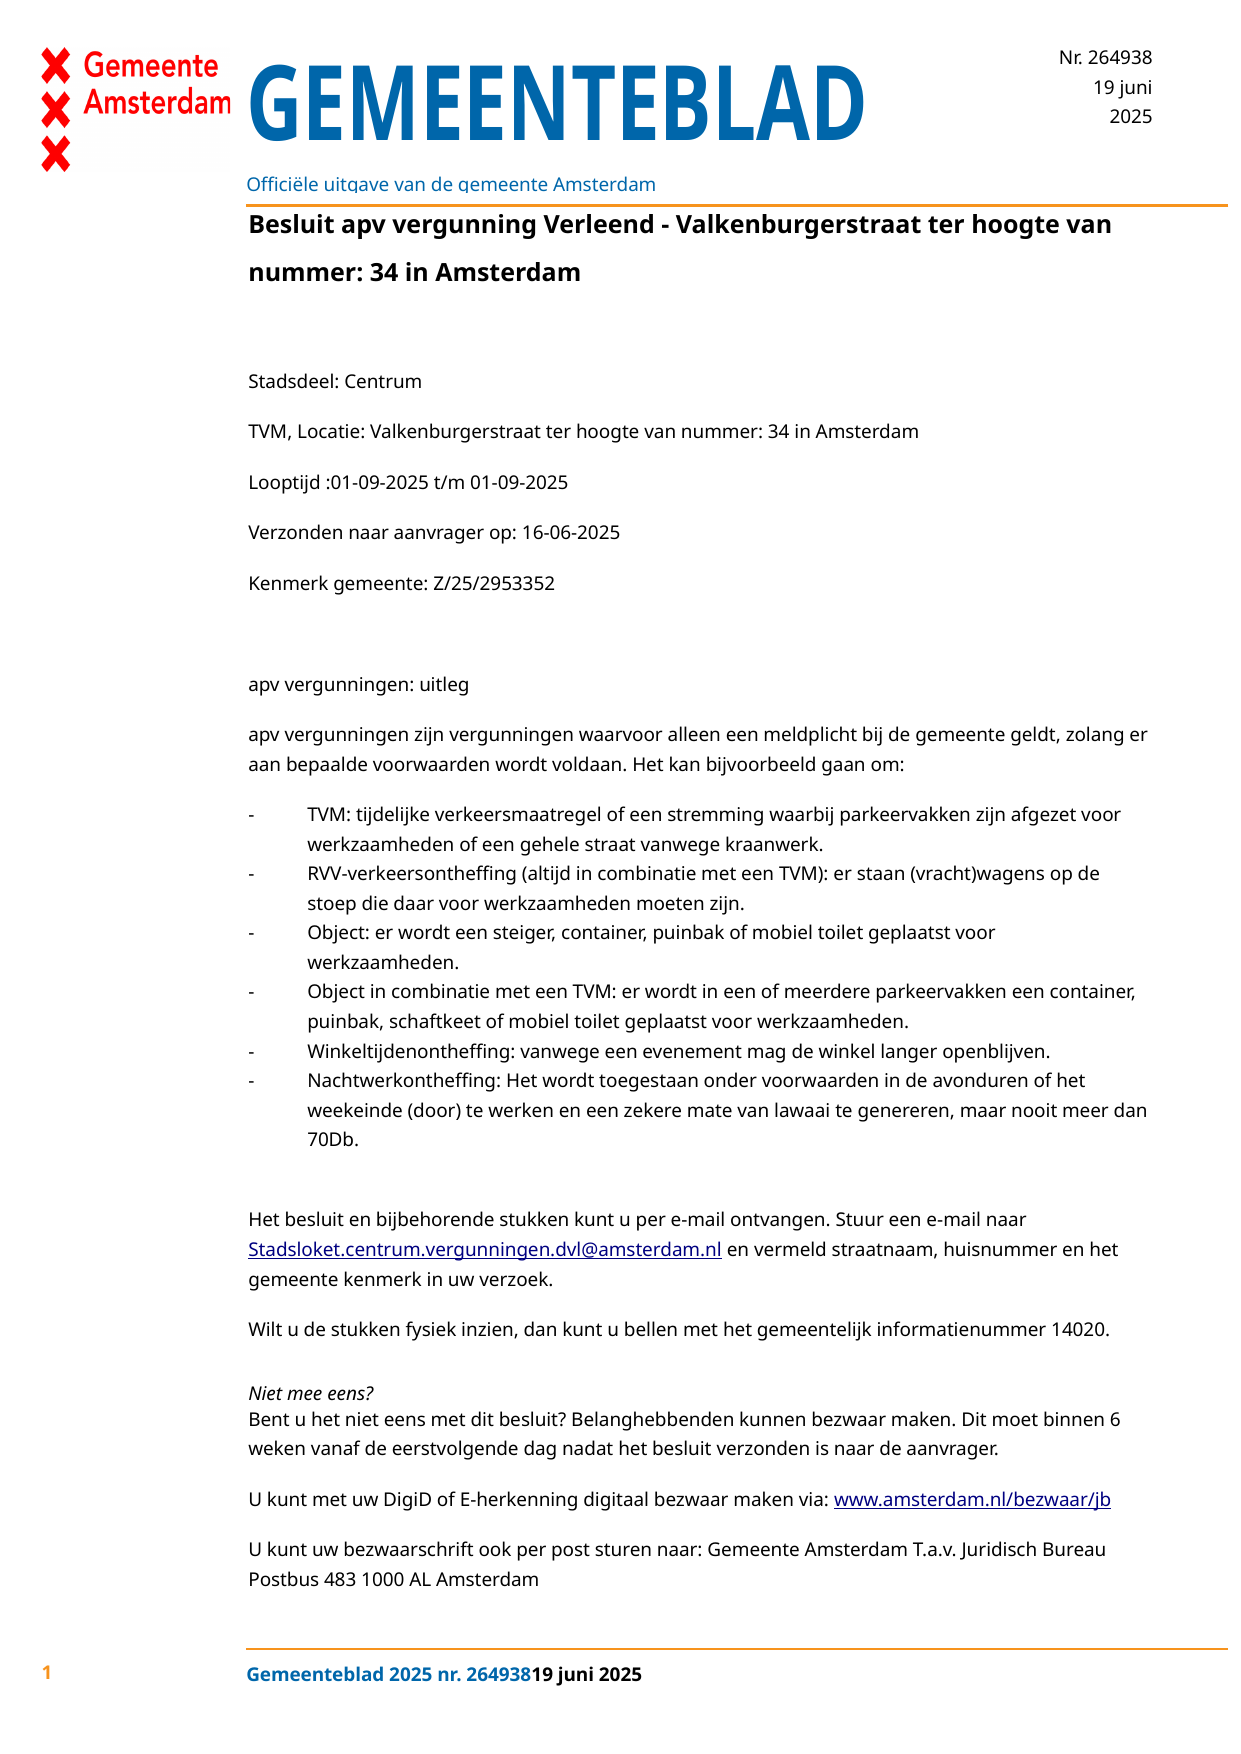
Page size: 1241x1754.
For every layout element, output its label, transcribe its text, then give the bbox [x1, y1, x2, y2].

text Looptijd :01-09-2025 t/m 01-09-2025 [248, 469, 1152, 495]
text Niet mee eens? [248, 1380, 1152, 1406]
text Stadsdeel: Centrum [248, 368, 1152, 394]
list Winkeltijdenontheffing: vanwege een evenement mag de winkel langer openblijven. [248, 1038, 1152, 1064]
list TVM: tijdelijke verkeersmaatregel of een stremming waarbij parkeervakken zijn afgezet voor werkzaamheden of een gehele straat vanwege kraanwerk. [248, 801, 1152, 857]
text apv vergunningen zijn vergunningen waarvoor alleen een meldplicht bij de gemeente geldt, zolang er aan bepaalde voorwaarden wordt voldaan. Het kan bijvoorbeeld gaan om: [248, 721, 1152, 777]
list RVV-verkeersontheffing (altijd in combinatie met een TVM): er staan (vracht)wagens op de stoep die daar voor werkzaamheden moeten zijn. [248, 860, 1152, 916]
picture [41, 47, 231, 172]
list Nachtwerkontheffing: Het wordt toegestaan onder voorwaarden in de avonduren of het weekeinde (door) te werken en een zekere mate van lawaai te genereren, maar nooit meer dan 70Db. [248, 1067, 1152, 1152]
text Kenmerk gemeente: Z/25/2953352 [248, 570, 1152, 596]
text U kunt uw bezwaarschrift ook per post sturen naar: Gemeente Amsterdam T.a.v. Juridisch Bureau Postbus 483 1000 AL Amsterdam [248, 1536, 1152, 1592]
text Bent u het niet eens met dit besluit? Belanghebbenden kunnen bezwaar maken. Dit moet binnen 6 weken vanaf de eerstvolgende dag nadat het besluit verzonden is naar de aanvrager. [248, 1406, 1152, 1461]
text Verzonden naar aanvrager op: 16-06-2025 [248, 519, 1152, 545]
text U kunt met uw DigiD of E-herkenning digitaal bezwaar maken via: www.amsterdam.nl/bezwaar/jb [248, 1486, 1152, 1512]
text Het besluit en bijbehorende stukken kunt u per e-mail ontvangen. Stuur een e-mail naar Stadsloket.centrum.vergunningen.dvl@amsterdam.nl en vermeld straatnaam, huisnummer en het gemeente kenmerk in uw verzoek. [248, 1207, 1152, 1292]
text Besluit apv vergunning Verleend - Valkenburgerstraat ter hoogte van nummer: 34 in Amsterdam [248, 207, 1152, 288]
text TVM, Locatie: Valkenburgerstraat ter hoogte van nummer: 34 in Amsterdam [248, 419, 1152, 444]
list Object in combinatie met een TVM: er wordt in een of meerdere parkeervakken een container, puinbak, schaftkeet of mobiel toilet geplaatst voor werkzaamheden. [248, 979, 1152, 1034]
list Object: er wordt een steiger, container, puinbak of mobiel toilet geplaatst voor werkzaamheden. [248, 919, 1152, 975]
text apv vergunningen: uitleg [248, 671, 1152, 697]
text Wilt u de stukken fysiek inzien, dan kunt u bellen met het gemeentelijk informatienummer 14020. [248, 1316, 1152, 1342]
